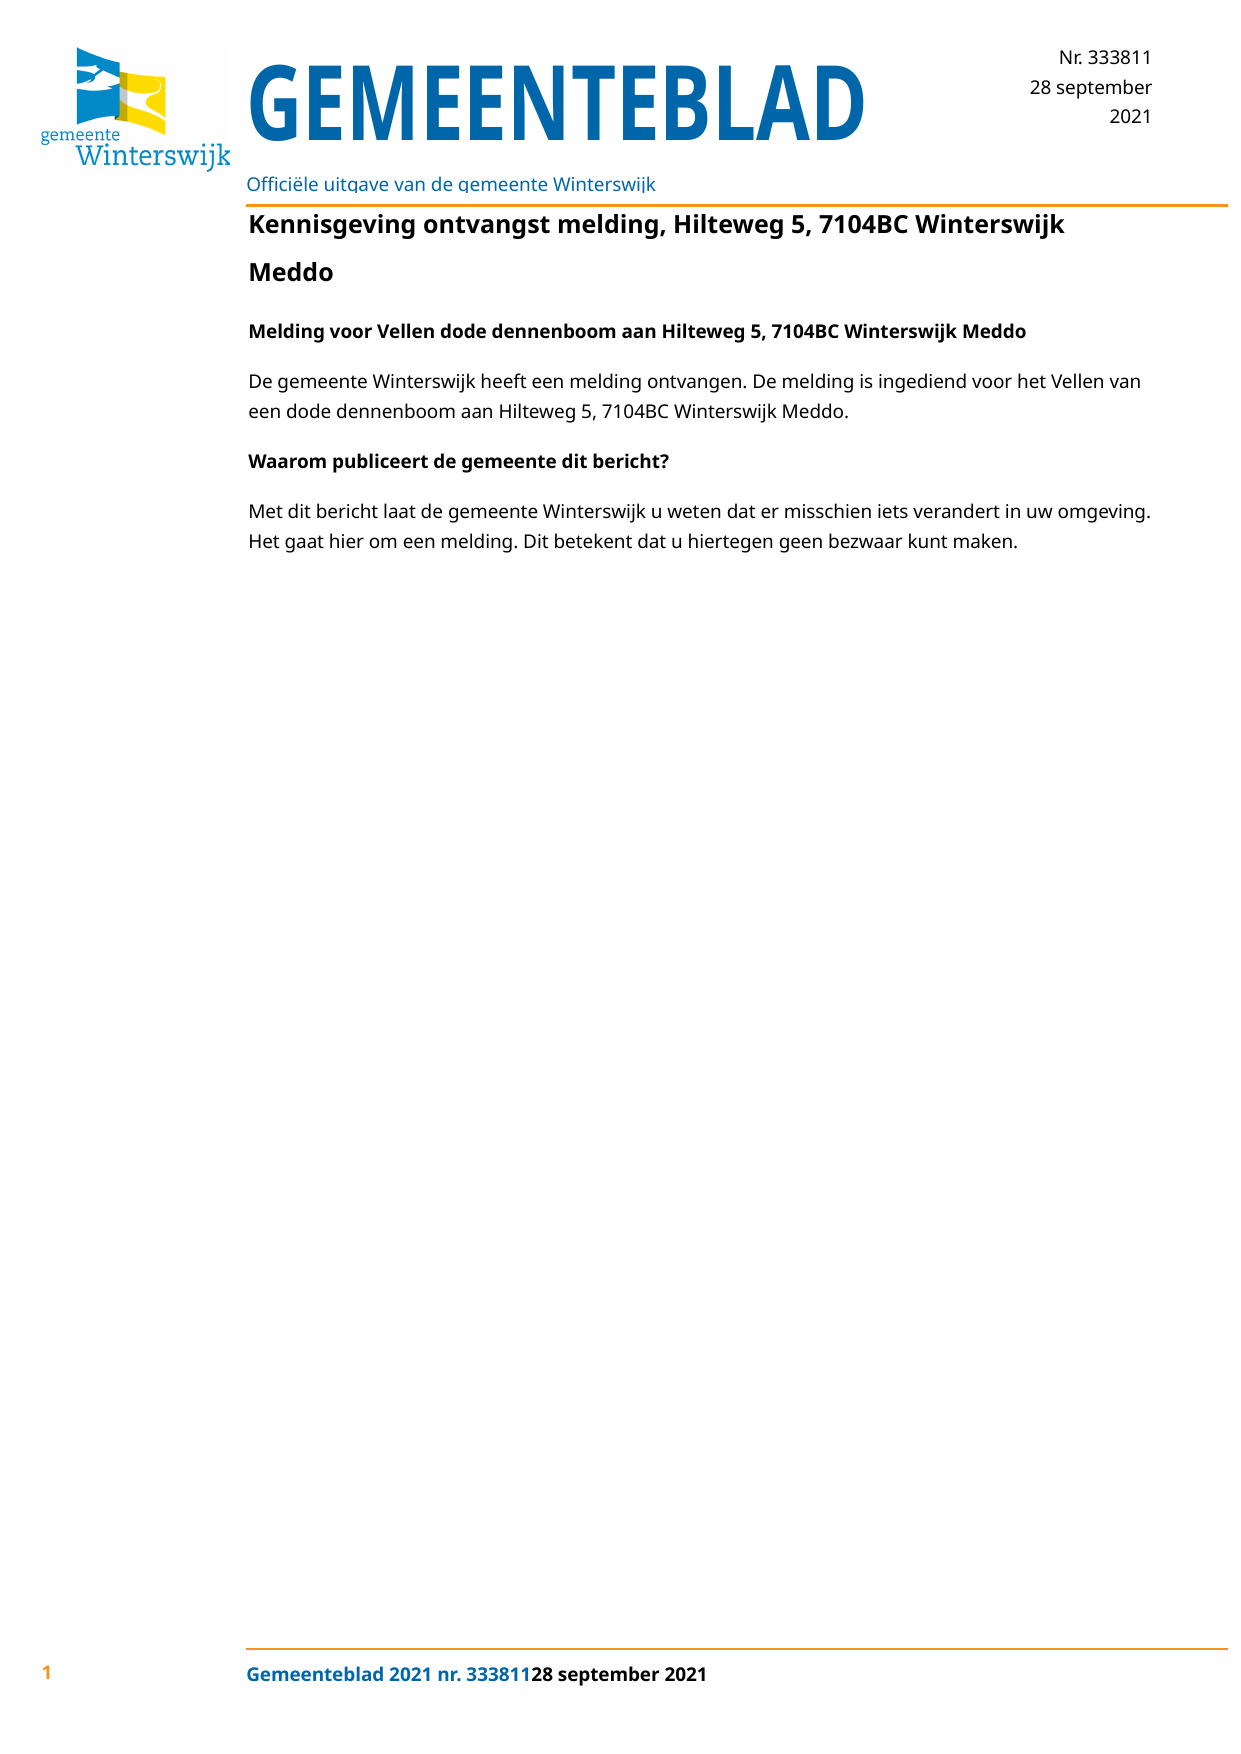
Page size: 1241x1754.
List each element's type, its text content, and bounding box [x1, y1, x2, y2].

text Met dit bericht laat de gemeente Winterswijk u weten dat er misschien iets verandert in uw omgeving. Het gaat hier om een melding. Dit betekent dat u hiertegen geen bezwaar kunt maken. [248, 499, 1152, 554]
text Waarom publiceert de gemeente dit bericht? [248, 448, 1152, 474]
text Melding voor Vellen dode dennenboom aan Hilteweg 5, 7104BC Winterswijk Meddo [248, 318, 1152, 344]
text Kennisgeving ontvangst melding, Hilteweg 5, 7104BC Winterswijk Meddo [248, 207, 1152, 288]
picture [41, 47, 231, 172]
picture [225, 153, 231, 162]
text De gemeente Winterswijk heeft een melding ontvangen. De melding is ingediend voor het Vellen van een dode dennenboom aan Hilteweg 5, 7104BC Winterswijk Meddo. [248, 368, 1152, 424]
